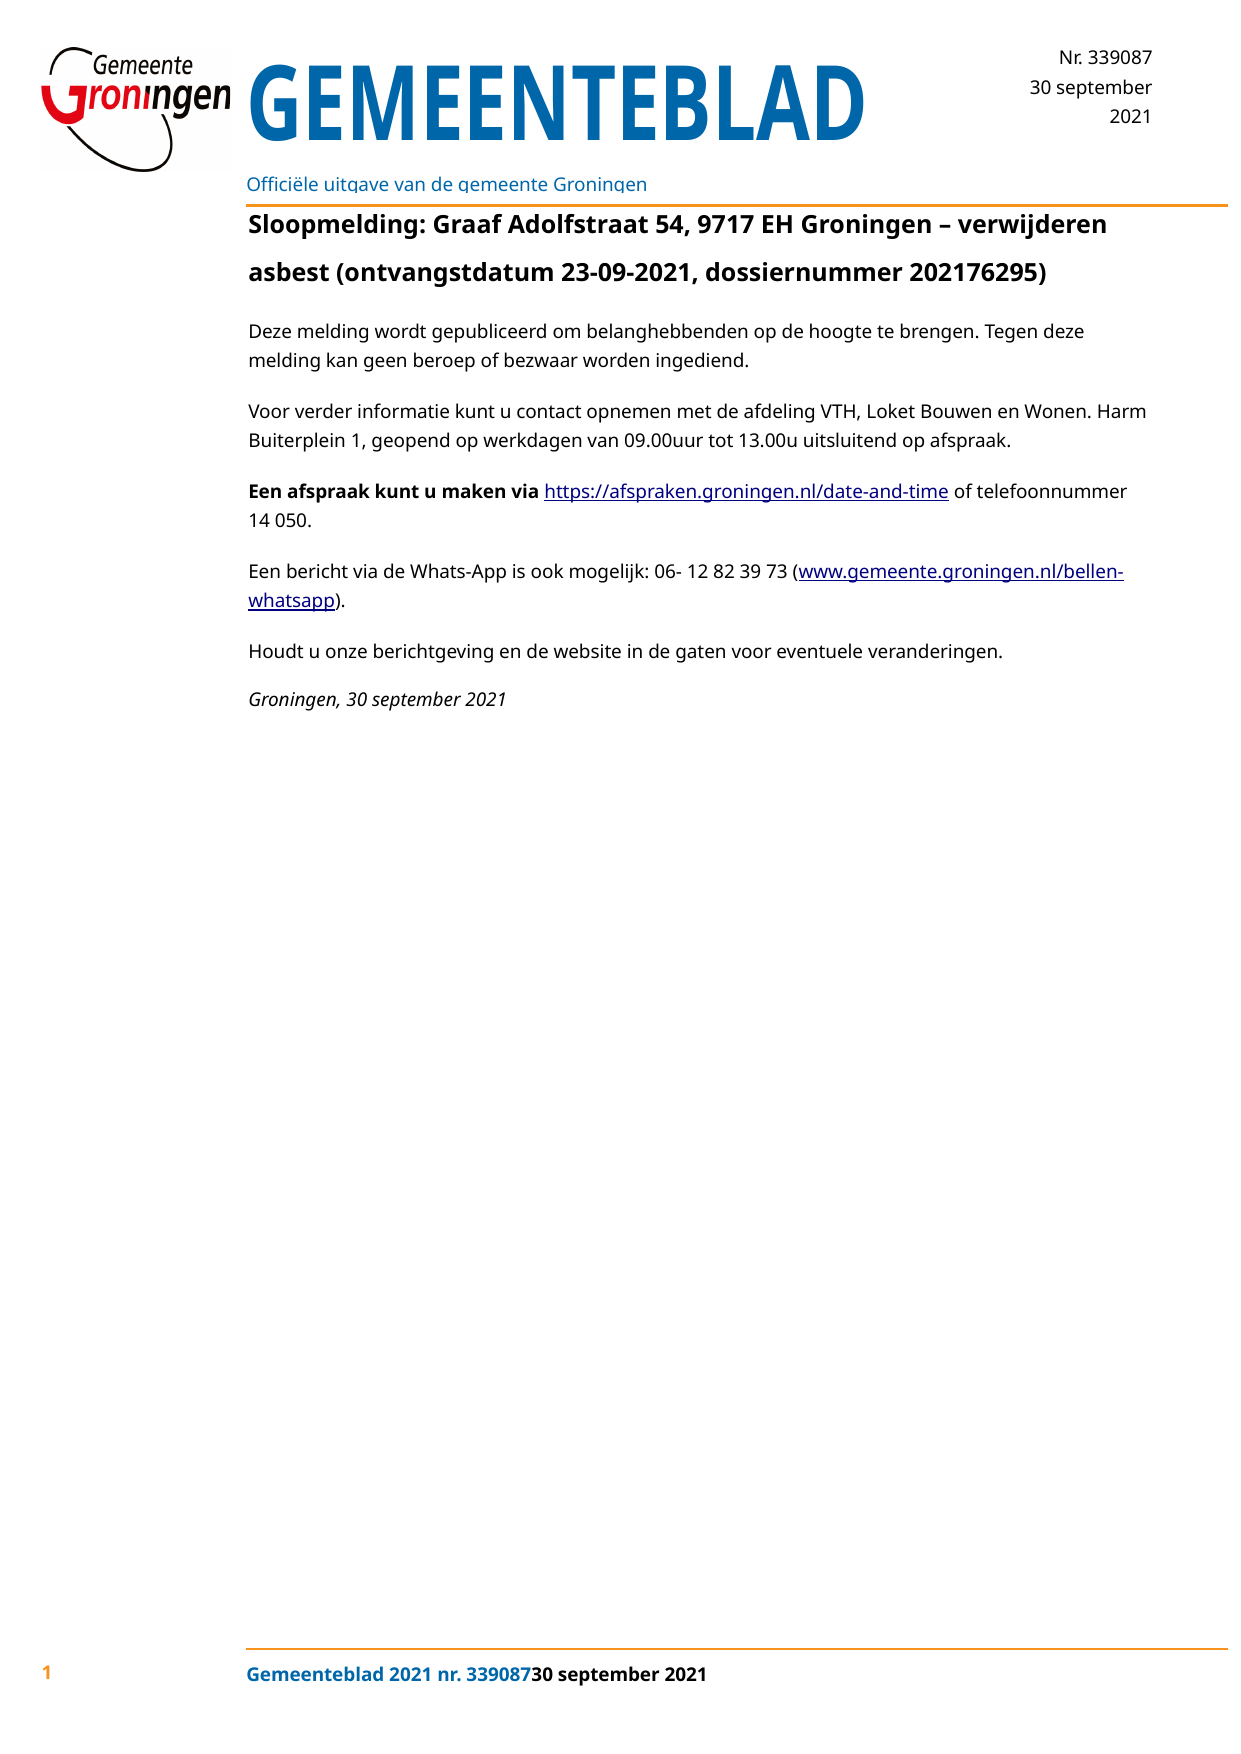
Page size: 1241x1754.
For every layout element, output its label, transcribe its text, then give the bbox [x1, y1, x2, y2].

text Een afspraak kunt u maken via https://afspraken.groningen.nl/date-and-time of telefoonnummer 14 050. [248, 478, 1152, 533]
text Groningen, 30 september 2021 [248, 686, 1152, 711]
text Deze melding wordt gepubliceerd om belanghebbenden op de hoogte te brengen. Tegen deze melding kan geen beroep of bezwaar worden ingediend. [248, 318, 1152, 373]
picture [41, 47, 231, 172]
text Houdt u onze berichtgeving en de website in de gaten voor eventuele veranderingen. [248, 638, 1152, 664]
text Sloopmelding: Graaf Adolfstraat 54, 9717 EH Groningen – verwijderen asbest (ontvangstdatum 23-09-2021, dossiernummer 202176295) [248, 207, 1152, 288]
text Voor verder informatie kunt u contact opnemen met de afdeling VTH, Loket Bouwen en Wonen. Harm Buiterplein 1, geopend op werkdagen van 09.00uur tot 13.00u uitsluitend op afspraak. [248, 398, 1152, 453]
text Een bericht via de Whats-App is ook mogelijk: 06- 12 82 39 73 (www.gemeente.groningen.nl/bellen-whatsapp). [248, 558, 1152, 613]
